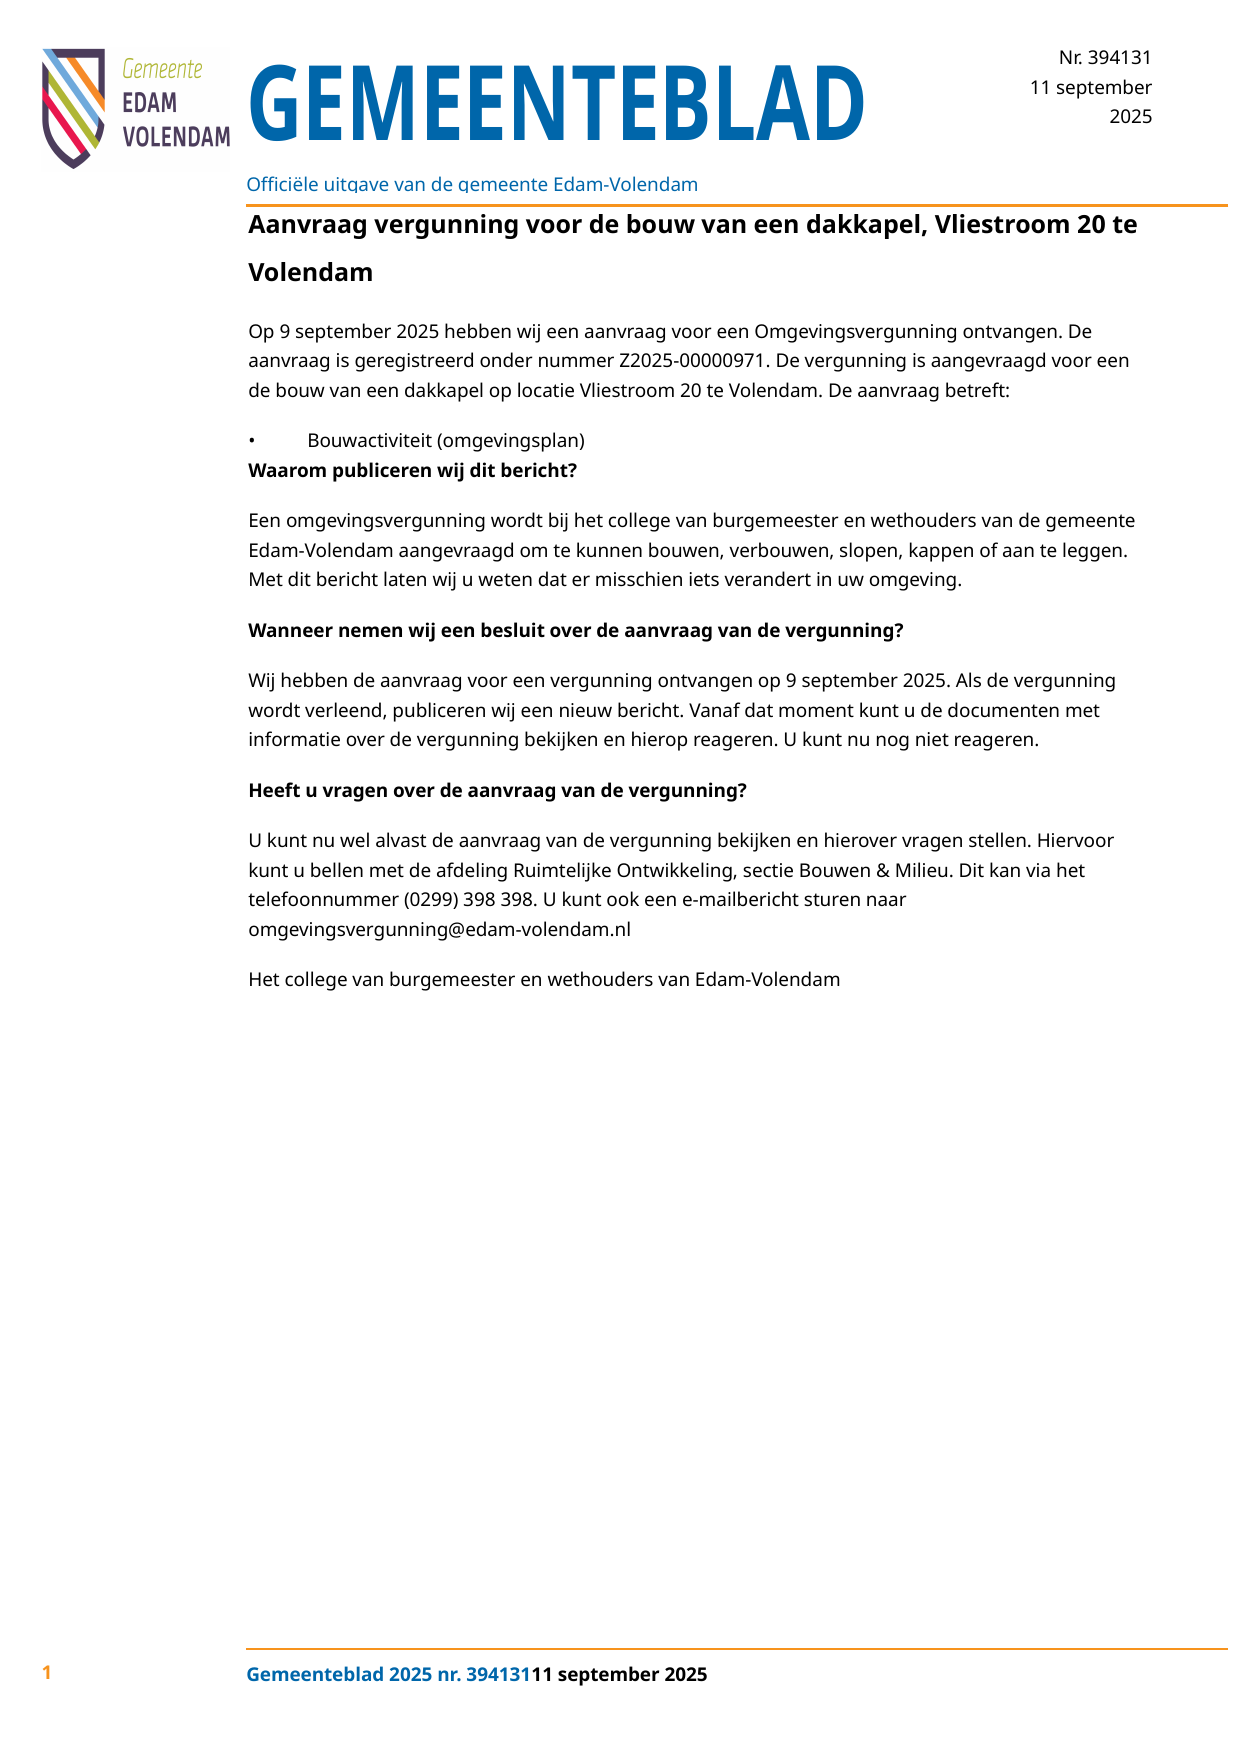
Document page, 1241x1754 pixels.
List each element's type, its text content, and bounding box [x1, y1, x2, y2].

list Bouwactiviteit (omgevingsplan) [248, 427, 1152, 453]
text Het college van burgemeester en wethouders van Edam-Volendam [248, 967, 1152, 992]
text Wij hebben de aanvraag voor een vergunning ontvangen op 9 september 2025. Als de vergunning wordt verleend, publiceren wij een nieuw bericht. Vanaf dat moment kunt u de documenten met informatie over de vergunning bekijken en hierop reageren. U kunt nu nog niet reageren. [248, 667, 1152, 752]
text Een omgevingsvergunning wordt bij het college van burgemeester en wethouders van de gemeente Edam-Volendam aangevraagd om te kunnen bouwen, verbouwen, slopen, kappen of aan te leggen. Met dit bericht laten wij u weten dat er misschien iets verandert in uw omgeving. [248, 507, 1152, 592]
text U kunt nu wel alvast de aanvraag van de vergunning bekijken en hierover vragen stellen. Hiervoor kunt u bellen met de afdeling Ruimtelijke Ontwikkeling, sectie Bouwen & Milieu. Dit kan via het telefoonnummer (0299) 398 398. U kunt ook een e-mailbericht sturen naar omgevingsvergunning@edam-volendam.nl [248, 827, 1152, 942]
text Aanvraag vergunning voor de bouw van een dakkapel, Vliestroom 20 te Volendam [248, 207, 1152, 288]
text Waarom publiceren wij dit bericht? [248, 457, 1152, 483]
picture [41, 47, 231, 172]
text Heeft u vragen over de aanvraag van de vergunning? [248, 777, 1152, 803]
text Op 9 september 2025 hebben wij een aanvraag voor een Omgevingsvergunning ontvangen. De aanvraag is geregistreerd onder nummer Z2025-00000971. De vergunning is aangevraagd voor een de bouw van een dakkapel op locatie Vliestroom 20 te Volendam. De aanvraag betreft: [248, 318, 1152, 403]
text Wanneer nemen wij een besluit over de aanvraag van de vergunning? [248, 617, 1152, 643]
